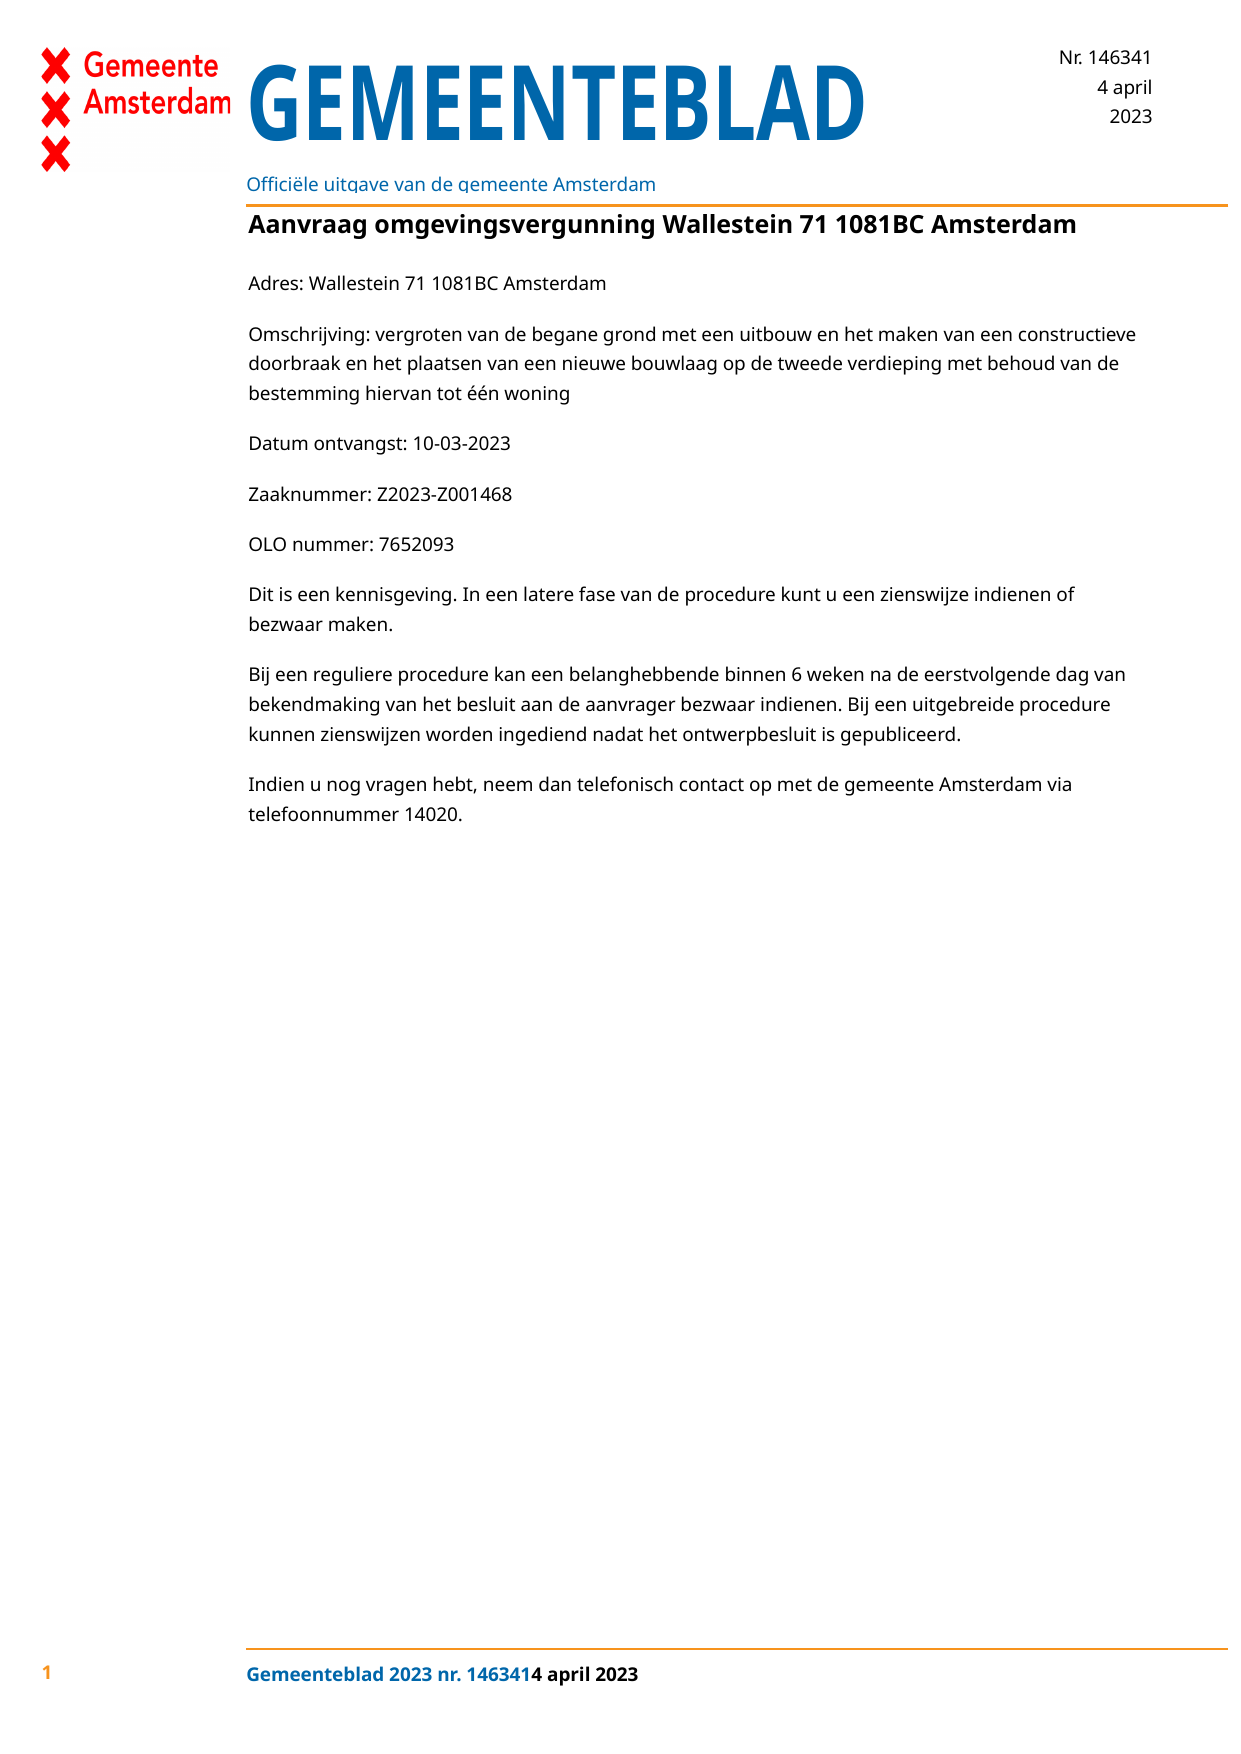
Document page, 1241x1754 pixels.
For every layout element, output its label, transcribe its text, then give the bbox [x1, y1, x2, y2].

text Dit is een kennisgeving. In een latere fase van de procedure kunt u een zienswijze indienen of bezwaar maken. [248, 582, 1152, 637]
text Adres: Wallestein 71 1081BC Amsterdam [248, 270, 1152, 296]
text Omschrijving: vergroten van de begane grond met een uitbouw en het maken van een constructieve doorbraak en het plaatsen van een nieuwe bouwlaag op de tweede verdieping met behoud van de bestemming hiervan tot één woning [248, 321, 1152, 406]
text OLO nummer: 7652093 [248, 531, 1152, 557]
text Zaaknummer: Z2023-Z001468 [248, 481, 1152, 506]
text Bij een reguliere procedure kan een belanghebbende binnen 6 weken na de eerstvolgende dag van bekendmaking van het besluit aan de aanvrager bezwaar indienen. Bij een uitgebreide procedure kunnen zienswijzen worden ingediend nadat het ontwerpbesluit is gepubliceerd. [248, 662, 1152, 746]
text Datum ontvangst: 10-03-2023 [248, 430, 1152, 456]
text Indien u nog vragen hebt, neem dan telefonisch contact op met de gemeente Amsterdam via telefoonnummer 14020. [248, 771, 1152, 826]
text Aanvraag omgevingsvergunning Wallestein 71 1081BC Amsterdam [248, 207, 1152, 241]
picture [41, 47, 231, 172]
